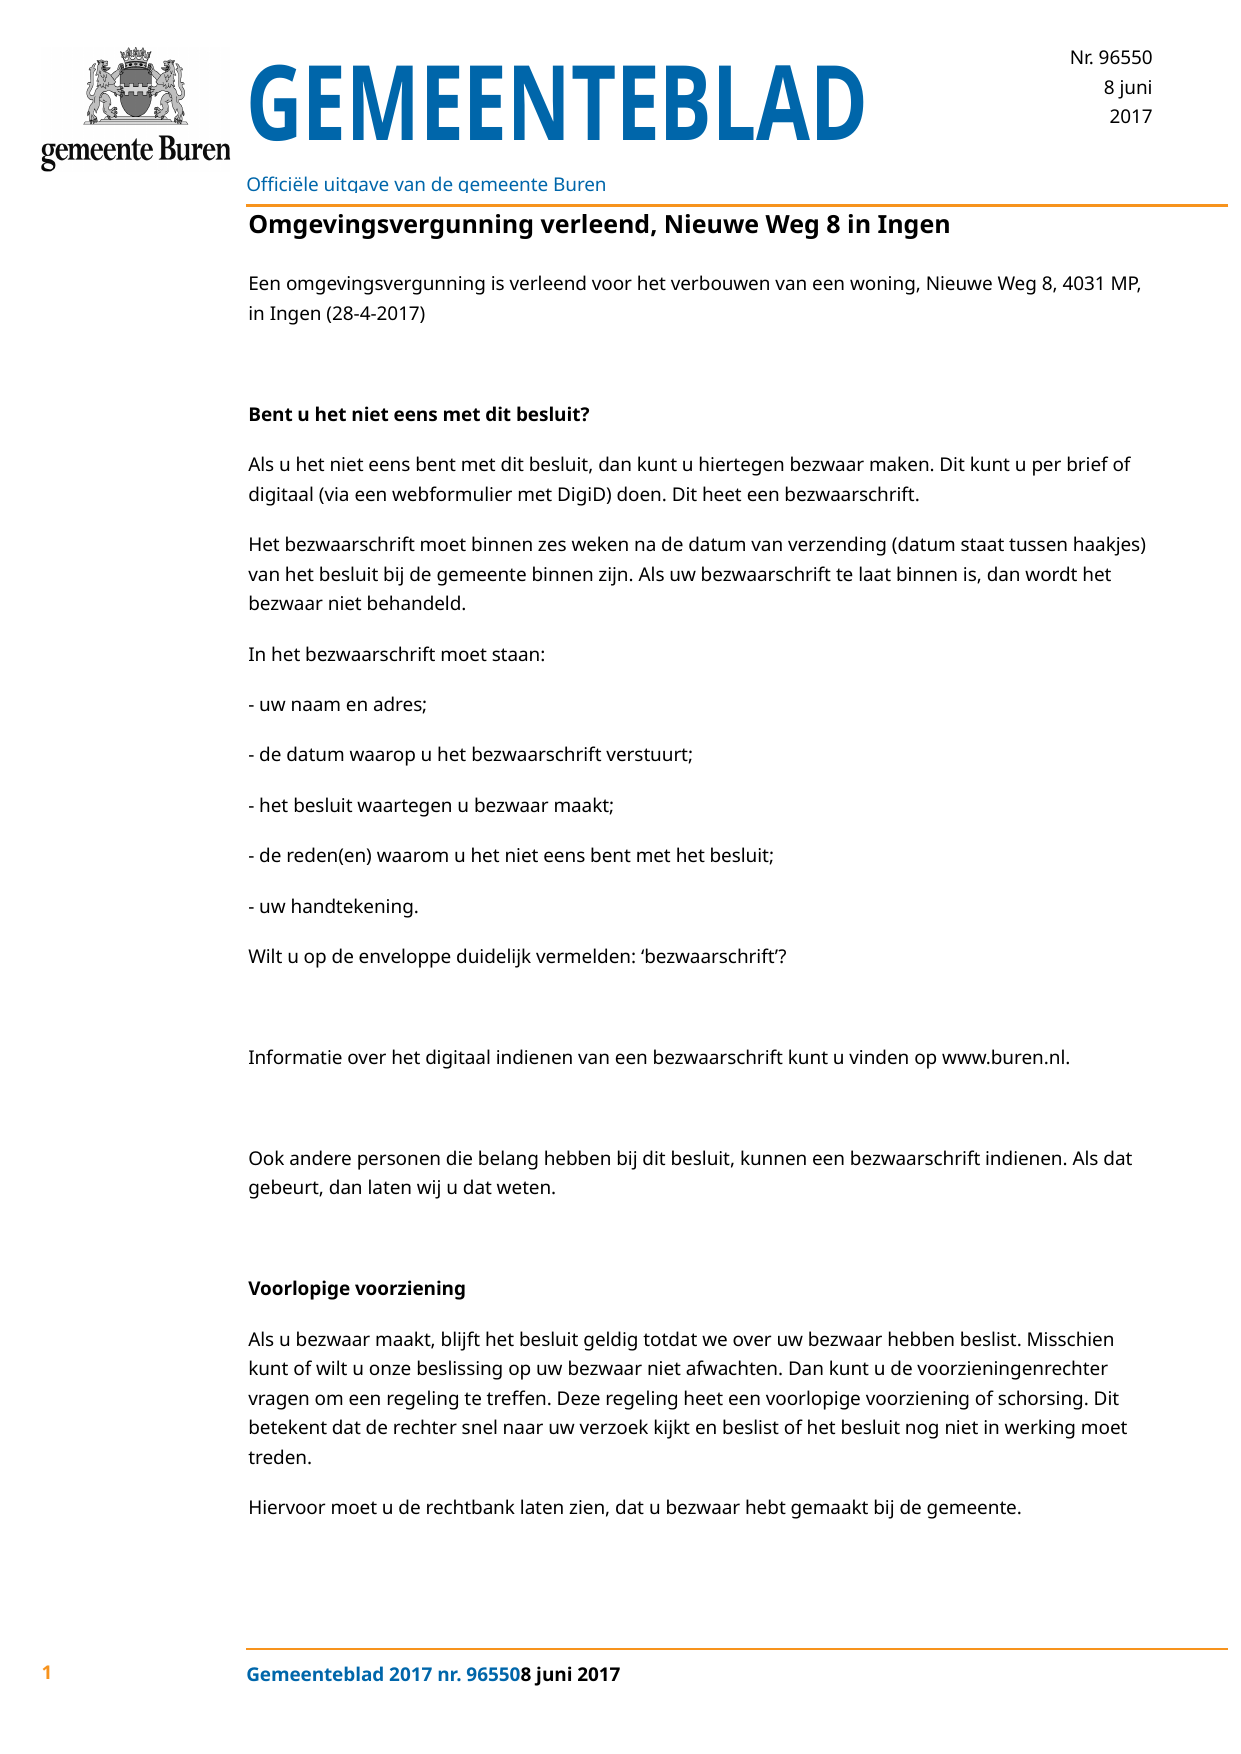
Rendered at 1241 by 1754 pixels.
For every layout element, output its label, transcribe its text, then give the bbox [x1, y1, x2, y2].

picture [41, 47, 231, 172]
text - de reden(en) waarom u het niet eens bent met het besluit; [248, 842, 1152, 868]
text Hiervoor moet u de rechtbank laten zien, dat u bezwaar hebt gemaakt bij de gemeente. [248, 1494, 1152, 1520]
text Wilt u op de enveloppe duidelijk vermelden: ‘bezwaarschrift’? [248, 943, 1152, 969]
text In het bezwaarschrift moet staan: [248, 641, 1152, 666]
text Als u het niet eens bent met dit besluit, dan kunt u hiertegen bezwaar maken. Dit kunt u per brief of digitaal (via een webformulier met DigiD) doen. Dit heet een bezwaarschrift. [248, 451, 1152, 506]
text Voorlopige voorziening [248, 1275, 1152, 1301]
text Een omgevingsvergunning is verleend voor het verbouwen van een woning, Nieuwe Weg 8, 4031 MP, in Ingen (28-4-2017) [248, 270, 1152, 326]
text - uw naam en adres; [248, 691, 1152, 717]
text - het besluit waartegen u bezwaar maakt; [248, 792, 1152, 818]
text Informatie over het digitaal indienen van een bezwaarschrift kunt u vinden op www.buren.nl. [248, 1044, 1152, 1070]
text - uw handtekening. [248, 893, 1152, 918]
text Omgevingsvergunning verleend, Nieuwe Weg 8 in Ingen [248, 207, 1152, 241]
text Als u bezwaar maakt, blijft het besluit geldig totdat we over uw bezwaar hebben beslist. Misschien kunt of wilt u onze beslissing op uw bezwaar niet afwachten. Dan kunt u de voorzieningenrechter vragen om een regeling te treffen. Deze regeling heet een voorlopige voorziening of schorsing. Dit betekent dat de rechter snel naar uw verzoek kijkt en beslist of het besluit nog niet in werking moet treden. [248, 1326, 1152, 1470]
text Ook andere personen die belang hebben bij dit besluit, kunnen een bezwaarschrift indienen. Als dat gebeurt, dan laten wij u dat weten. [248, 1145, 1152, 1200]
text - de datum waarop u het bezwaarschrift verstuurt; [248, 742, 1152, 767]
text Het bezwaarschrift moet binnen zes weken na de datum van verzending (datum staat tussen haakjes) van het besluit bij de gemeente binnen zijn. Als uw bezwaarschrift te laat binnen is, dan wordt het bezwaar niet behandeld. [248, 531, 1152, 616]
text Bent u het niet eens met dit besluit? [248, 401, 1152, 426]
